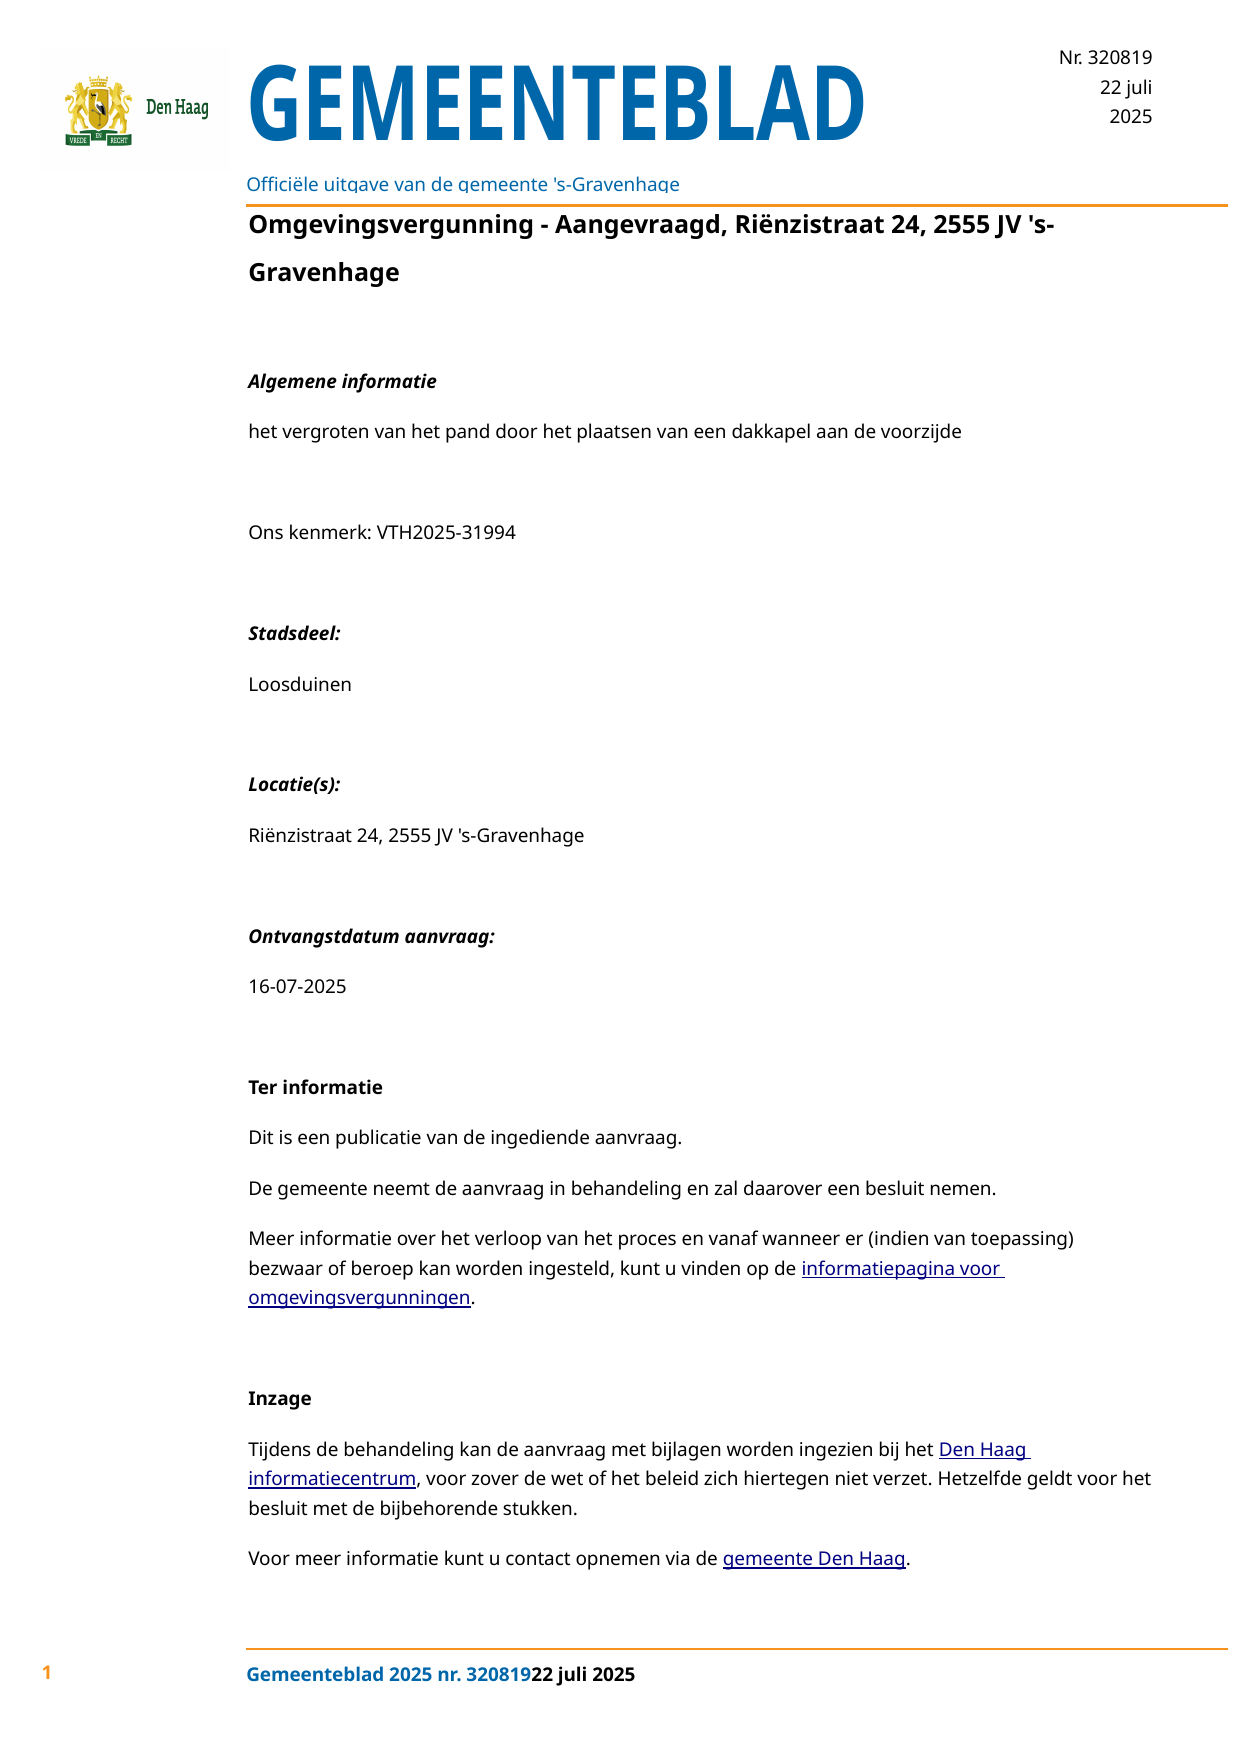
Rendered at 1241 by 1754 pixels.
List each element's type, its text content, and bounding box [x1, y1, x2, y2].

text Ter informatie [248, 1074, 1152, 1100]
text Omgevingsvergunning - Aangevraagd, Riënzistraat 24, 2555 JV 's-Gravenhage [248, 207, 1152, 288]
text Stadsdeel: [248, 620, 1152, 646]
text De gemeente neemt de aanvraag in behandeling en zal daarover een besluit nemen. [248, 1175, 1152, 1201]
text 16-07-2025 [248, 973, 1152, 999]
picture [41, 47, 231, 172]
text Riënzistraat 24, 2555 JV 's-Gravenhage [248, 822, 1152, 848]
text Voor meer informatie kunt u contact opnemen via de gemeente Den Haag. [248, 1545, 1152, 1571]
text Dit is een publicatie van de ingediende aanvraag. [248, 1124, 1152, 1150]
text Tijdens de behandeling kan de aanvraag met bijlagen worden ingezien bij het Den Haag informatiecentrum, voor zover de wet of het beleid zich hiertegen niet verzet. Hetzelfde geldt voor het besluit met de bijbehorende stukken. [248, 1436, 1152, 1521]
text Ons kenmerk: VTH2025-31994 [248, 519, 1152, 545]
text Locatie(s): [248, 772, 1152, 797]
text Inzage [248, 1385, 1152, 1411]
text Loosduinen [248, 671, 1152, 697]
text Algemene informatie [248, 368, 1152, 394]
text Ontvangstdatum aanvraag: [248, 923, 1152, 949]
text Meer informatie over het verloop van het proces en vanaf wanneer er (indien van toepassing) bezwaar of beroep kan worden ingesteld, kunt u vinden op de informatiepagina voor omgevingsvergunningen. [248, 1225, 1152, 1310]
text het vergroten van het pand door het plaatsen van een dakkapel aan de voorzijde [248, 419, 1152, 444]
